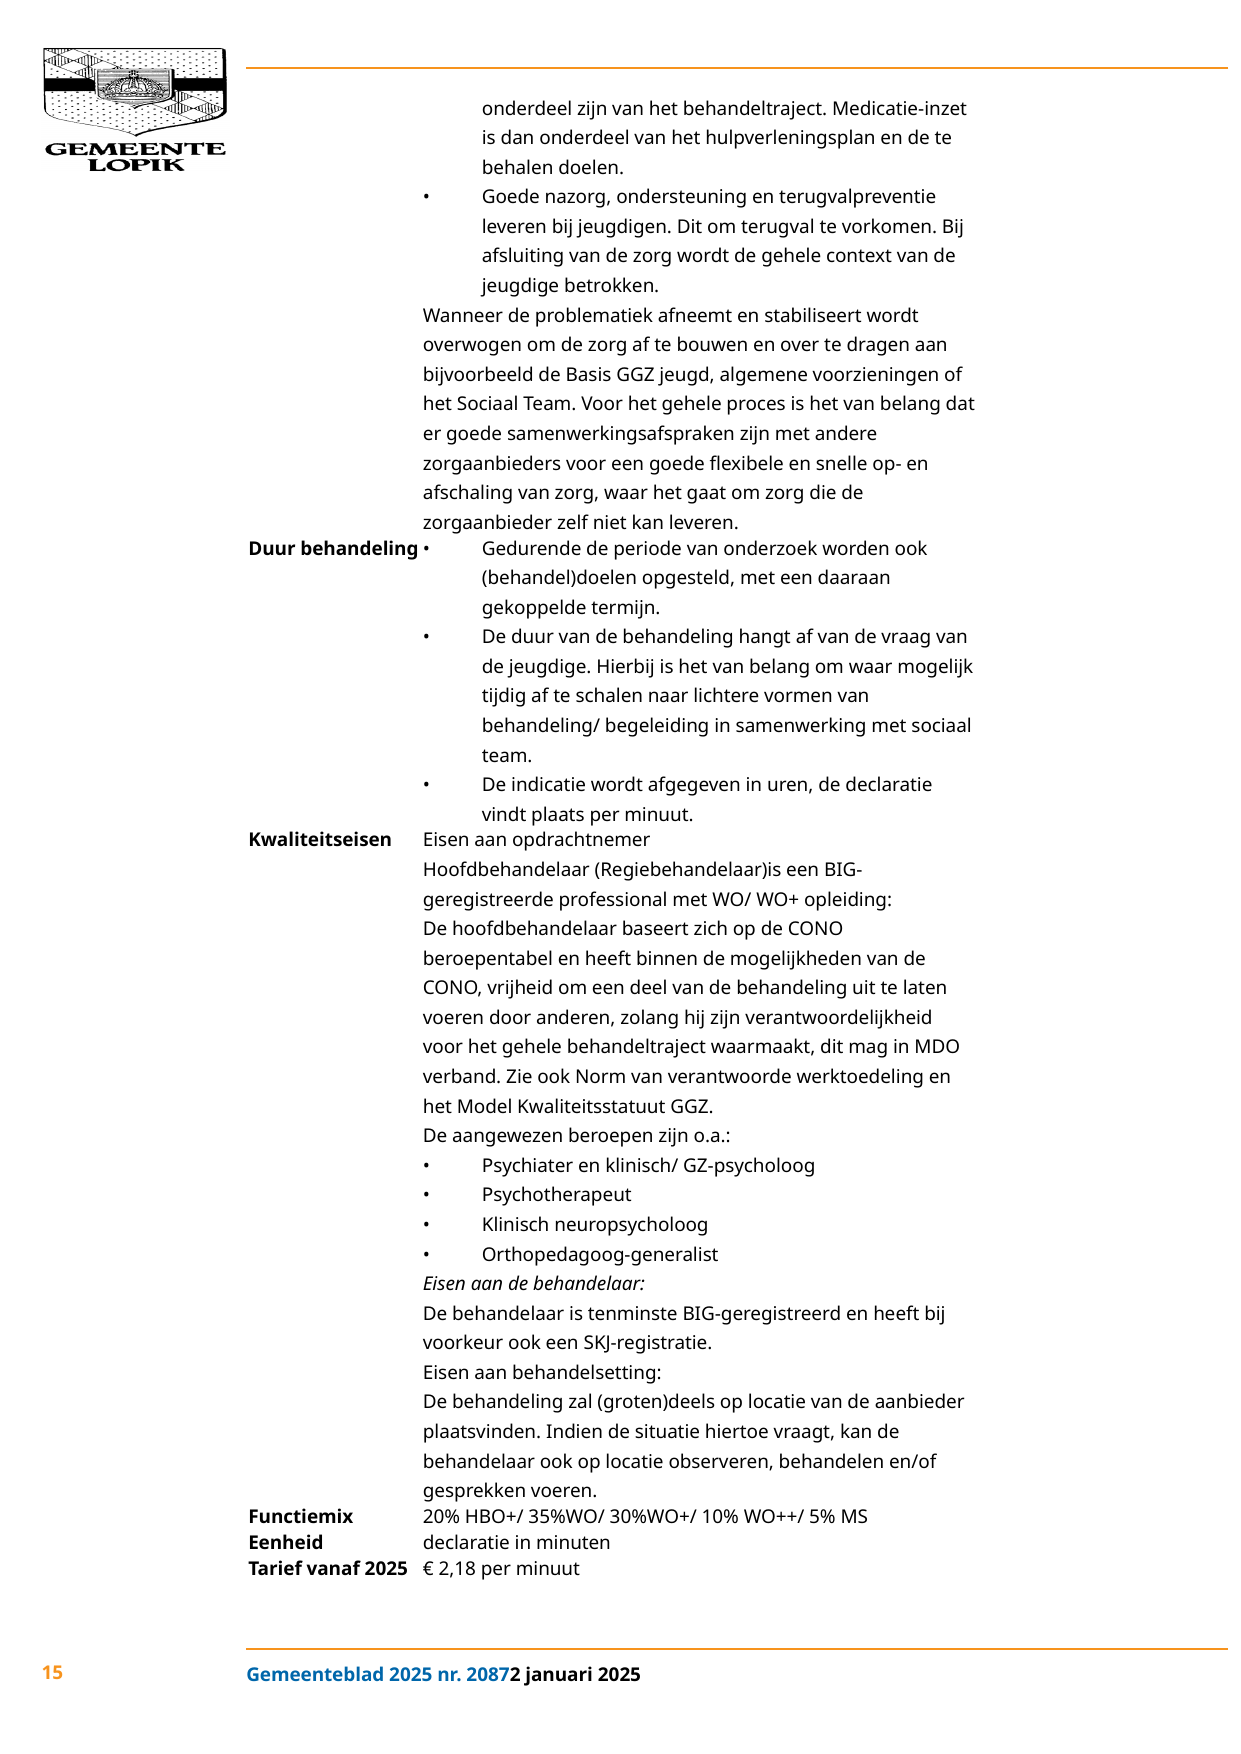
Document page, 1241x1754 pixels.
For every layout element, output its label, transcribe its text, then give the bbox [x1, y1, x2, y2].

table_cell Eisen aan opdrachtnemer Hoofdbehandelaar (Regiebehandelaar)is een BIG-geregistreerde professional met WO/ WO+ opleiding: De hoofdbehandelaar baseert zich op de CONO beroepentabel en heeft binnen de mogelijkheden van de CONO, vrijheid om een deel van de behandeling uit te laten voeren door anderen, zolang hij zijn verantwoordelijkheid voor het gehele behandeltraject waarmaakt, dit mag in MDO verband. Zie ook Norm van verantwoorde werktoedeling en het Model Kwaliteitsstatuut GGZ. De aangewezen beroepen zijn o.a.: Psychiater en klinisch/ GZ-psycholoog Psychotherapeut Klinisch neuropsycholoog Orthopedagoog-generalist Eisen aan de behandelaar: De behandelaar is tenminste BIG-geregistreerd en heeft bij voorkeur ook een SKJ-registratie. Eisen aan behandelsetting: De behandeling zal (groten)deels op locatie van de aanbieder plaatsvinden. Indien de situatie hiertoe vraagt, kan de behandelaar ook op locatie observeren, behandelen en/of gesprekken voeren. [423, 827, 977, 1503]
table_cell declaratie in minuten [423, 1529, 1152, 1555]
table_cell Gedurende de periode van onderzoek worden ook (behandel)doelen opgesteld, met een daaraan gekoppelde termijn. De duur van de behandeling hangt af van de vraag van de jeugdige. Hierbij is het van belang om waar mogelijk tijdig af te schalen naar lichtere vormen van behandeling/ begeleiding in samenwerking met sociaal team. De indicatie wordt afgegeven in uren, de declaratie vindt plaats per minuut. [423, 535, 977, 827]
table_cell Duur behandeling [248, 535, 423, 827]
table_cell onderdeel zijn van het behandeltraject. Medicatie-inzet is dan onderdeel van het hulpverleningsplan en de te behalen doelen. Goede nazorg, ondersteuning en terugvalpreventie leveren bij jeugdigen. Dit om terugval te vorkomen. Bij afsluiting van de zorg wordt de gehele context van de jeugdige betrokken. Wanneer de problematiek afneemt en stabiliseert wordt overwogen om de zorg af te bouwen en over te dragen aan bijvoorbeeld de Basis GGZ jeugd, algemene voorzieningen of het Sociaal Team. Voor het gehele proces is het van belang dat er goede samenwerkingsafspraken zijn met andere zorgaanbieders voor een goede flexibele en snelle op- en afschaling van zorg, waar het gaat om zorg die de zorgaanbieder zelf niet kan leveren. [423, 95, 977, 535]
table_cell 20% HBO+/ 35%WO/ 30%WO+/ 10% WO++/ 5% MS [423, 1503, 1152, 1529]
table_cell Functiemix [248, 1503, 423, 1529]
table_cell € 2,18 per minuut [423, 1555, 1152, 1580]
table_cell [248, 95, 423, 535]
picture [41, 47, 231, 172]
table_cell Kwaliteitseisen [248, 827, 423, 1503]
table_cell Eenheid [248, 1529, 423, 1555]
table_cell Tarief vanaf 2025 [248, 1555, 423, 1580]
